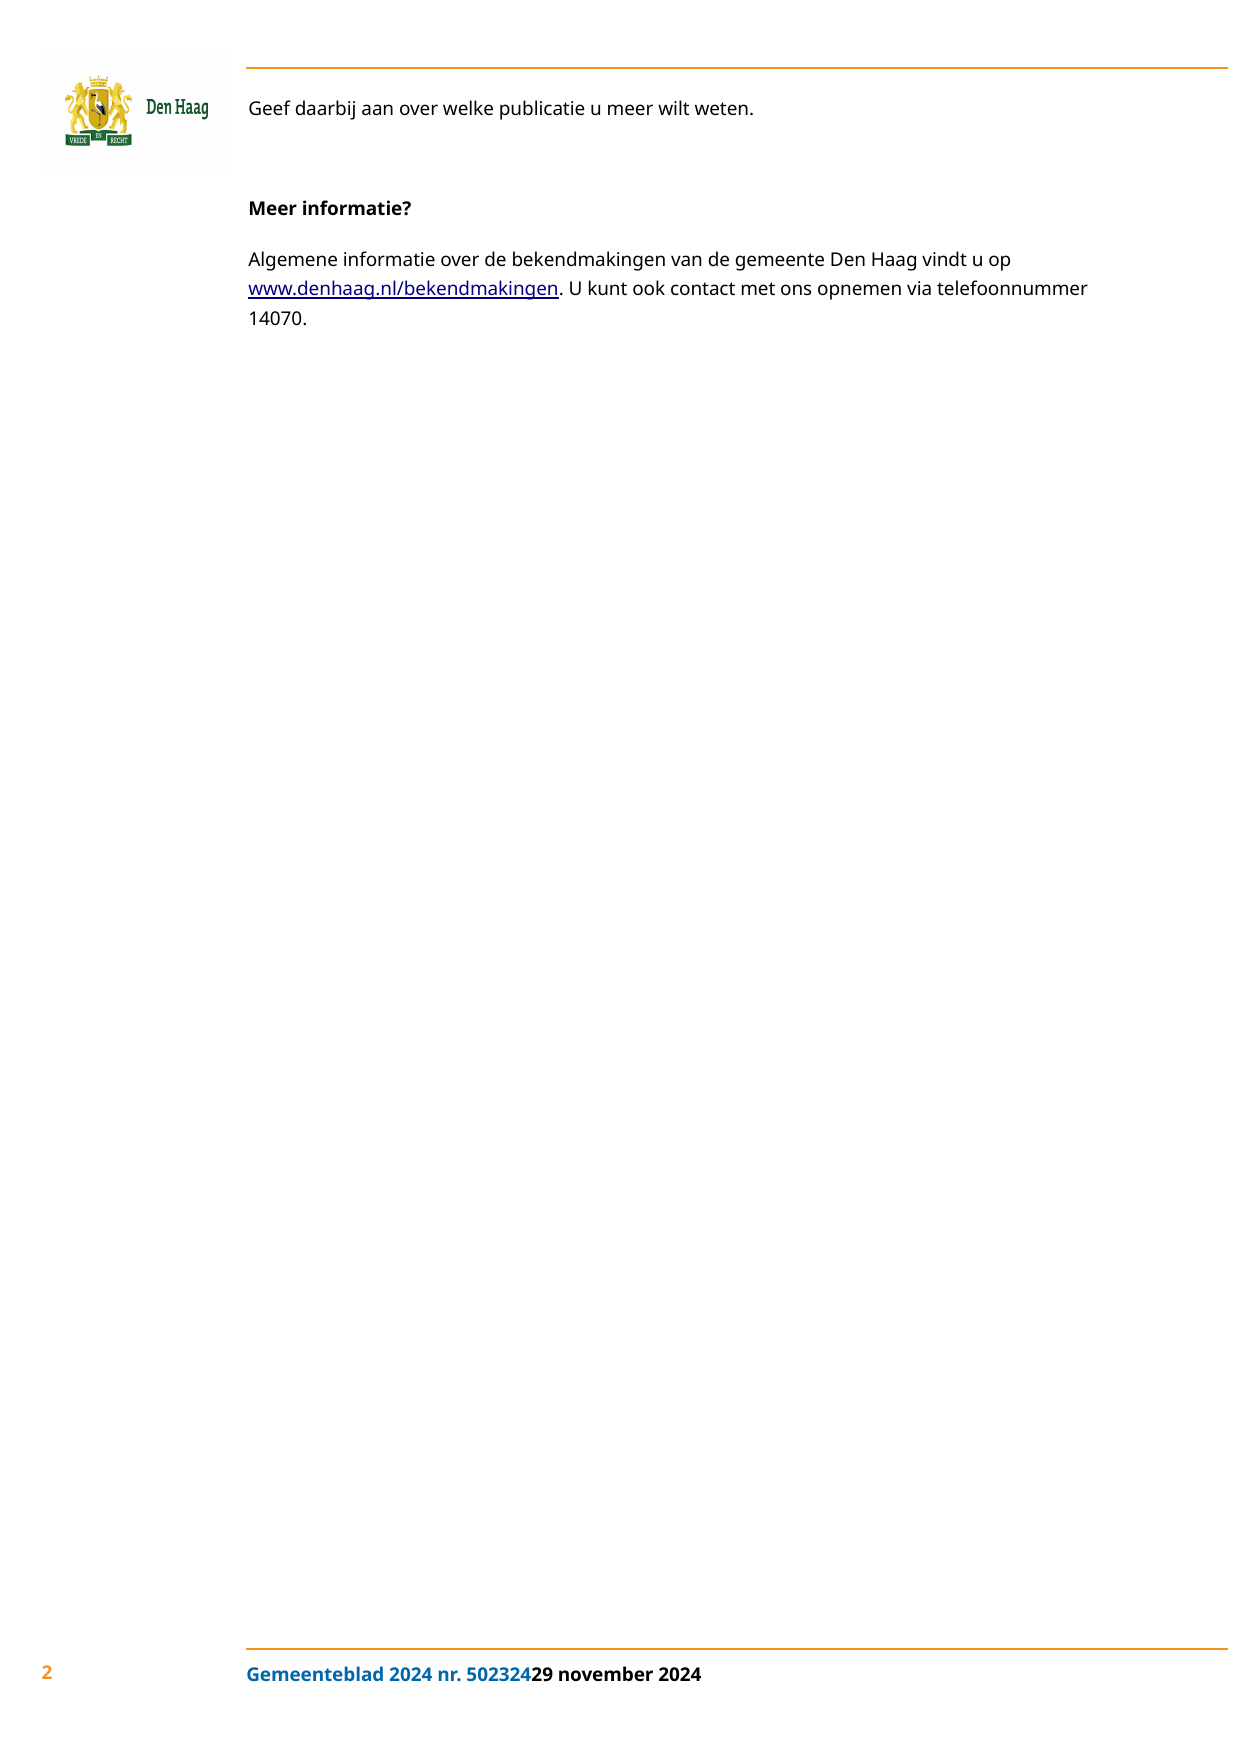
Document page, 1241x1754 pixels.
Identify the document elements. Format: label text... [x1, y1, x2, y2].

text Geef daarbij aan over welke publicatie u meer wilt weten. [248, 95, 1152, 121]
text Meer informatie? [248, 196, 1152, 221]
text Algemene informatie over de bekendmakingen van de gemeente Den Haag vindt u op www.denhaag.nl/bekendmakingen. U kunt ook contact met ons opnemen via telefoonnummer 14070. [248, 246, 1152, 331]
picture [41, 47, 231, 172]
